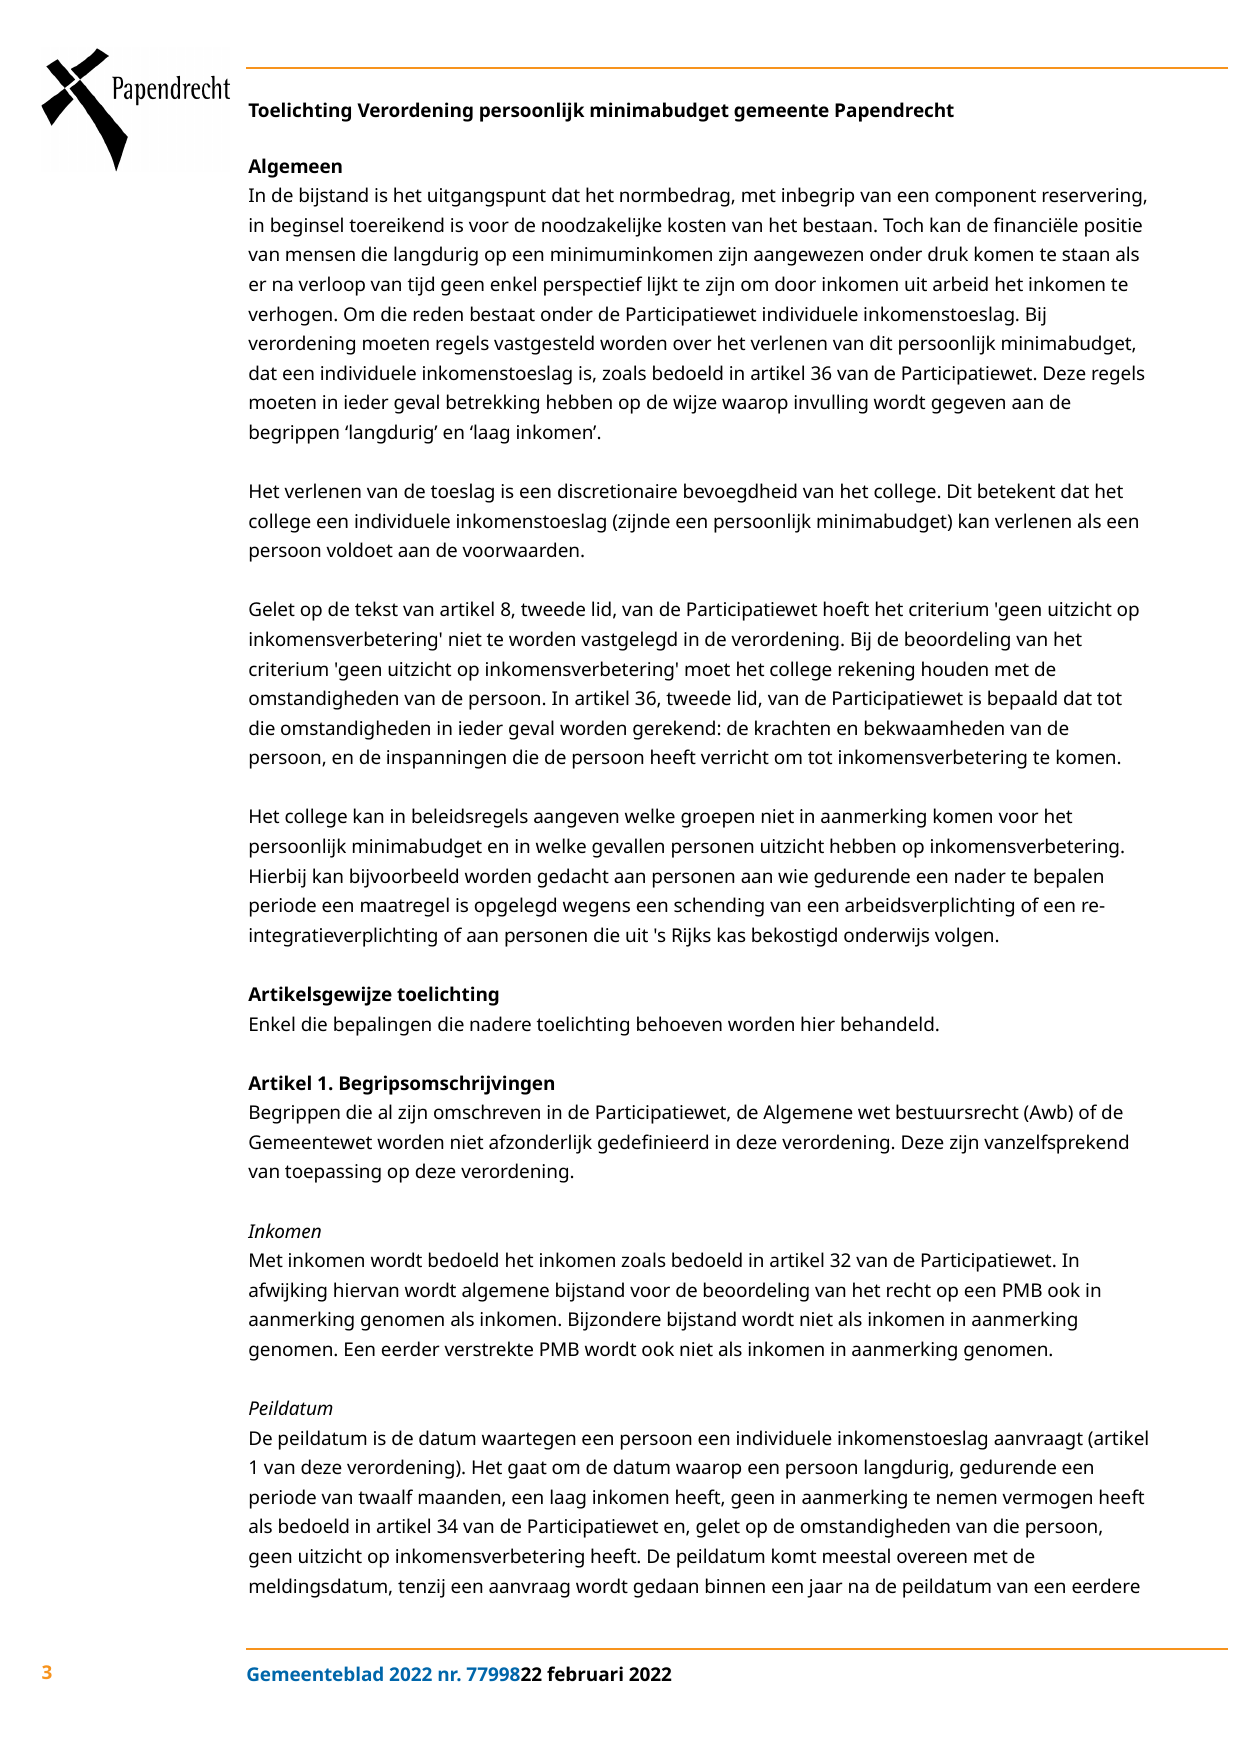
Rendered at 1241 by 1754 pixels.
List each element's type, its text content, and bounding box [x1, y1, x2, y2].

picture [41, 47, 231, 172]
text Artikel 1. Begripsomschrijvingen [248, 1070, 1152, 1096]
text Artikelsgewijze toelichting [248, 981, 1152, 1007]
text Peildatum [248, 1395, 1152, 1421]
text Het verlenen van de toeslag is een discretionaire bevoegdheid van het college. Dit betekent dat het college een individuele inkomenstoeslag (zijnde een persoonlijk minimabudget) kan verlenen als een persoon voldoet aan de voorwaarden. [248, 478, 1152, 563]
text Het college kan in beleidsregels aangeven welke groepen niet in aanmerking komen voor het persoonlijk minimabudget en in welke gevallen personen uitzicht hebben op inkomensverbetering. Hierbij kan bijvoorbeeld worden gedacht aan personen aan wie gedurende een nader te bepalen periode een maatregel is opgelegd wegens een schending van een arbeidsverplichting of een re-integratieverplichting of aan personen die uit 's Rijks kas bekostigd onderwijs volgen. [248, 804, 1152, 948]
text Enkel die bepalingen die nadere toelichting behoeven worden hier behandeld. [248, 1011, 1152, 1037]
text Inkomen [248, 1218, 1152, 1244]
text Gelet op de tekst van artikel 8, tweede lid, van de Participatiewet hoeft het criterium 'geen uitzicht op inkomensverbetering' niet te worden vastgelegd in de verordening. Bij de beoordeling van het criterium 'geen uitzicht op inkomensverbetering' moet het college rekening houden met de omstandigheden van de persoon. In artikel 36, tweede lid, van de Participatiewet is bepaald dat tot die omstandigheden in ieder geval worden gerekend: de krachten en bekwaamheden van de persoon, en de inspanningen die de persoon heeft verricht om tot inkomensverbetering te komen. [248, 597, 1152, 770]
text Met inkomen wordt bedoeld het inkomen zoals bedoeld in artikel 32 van de Participatiewet. In afwijking hiervan wordt algemene bijstand voor de beoordeling van het recht op een PMB ook in aanmerking genomen als inkomen. Bijzondere bijstand wordt niet als inkomen in aanmerking genomen. Een eerder verstrekte PMB wordt ook niet als inkomen in aanmerking genomen. [248, 1247, 1152, 1362]
text Begrippen die al zijn omschreven in de Participatiewet, de Algemene wet bestuursrecht (Awb) of de Gemeentewet worden niet afzonderlijk gedefinieerd in deze verordening. Deze zijn vanzelfsprekend van toepassing op deze verordening. [248, 1099, 1152, 1184]
text Algemeen [248, 153, 1152, 179]
text Toelichting Verordening persoonlijk minimabudget gemeente Papendrecht [248, 95, 1152, 123]
text In de bijstand is het uitgangspunt dat het normbedrag, met inbegrip van een component reservering, in beginsel toereikend is voor de noodzakelijke kosten van het bestaan. Toch kan de financiële positie van mensen die langdurig op een minimuminkomen zijn aangewezen onder druk komen te staan als er na verloop van tijd geen enkel perspectief lijkt te zijn om door inkomen uit arbeid het inkomen te verhogen. Om die reden bestaat onder de Participatiewet individuele inkomenstoeslag. Bij verordening moeten regels vastgesteld worden over het verlenen van dit persoonlijk minimabudget, dat een individuele inkomenstoeslag is, zoals bedoeld in artikel 36 van de Participatiewet. Deze regels moeten in ieder geval betrekking hebben op de wijze waarop invulling wordt gegeven aan de begrippen ‘langdurig’ en ‘laag inkomen’. [248, 182, 1152, 445]
text De peildatum is de datum waartegen een persoon een individuele inkomenstoeslag aanvraagt (artikel 1 van deze verordening). Het gaat om de datum waarop een persoon langdurig, gedurende een periode van twaalf maanden, een laag inkomen heeft, geen in aanmerking te nemen vermogen heeft als bedoeld in artikel 34 van de Participatiewet en, gelet op de omstandigheden van die persoon, geen uitzicht op inkomensverbetering heeft. De peildatum komt meestal overeen met de meldingsdatum, tenzij een aanvraag wordt gedaan binnen een jaar na de peildatum van een eerdere [248, 1425, 1152, 1599]
